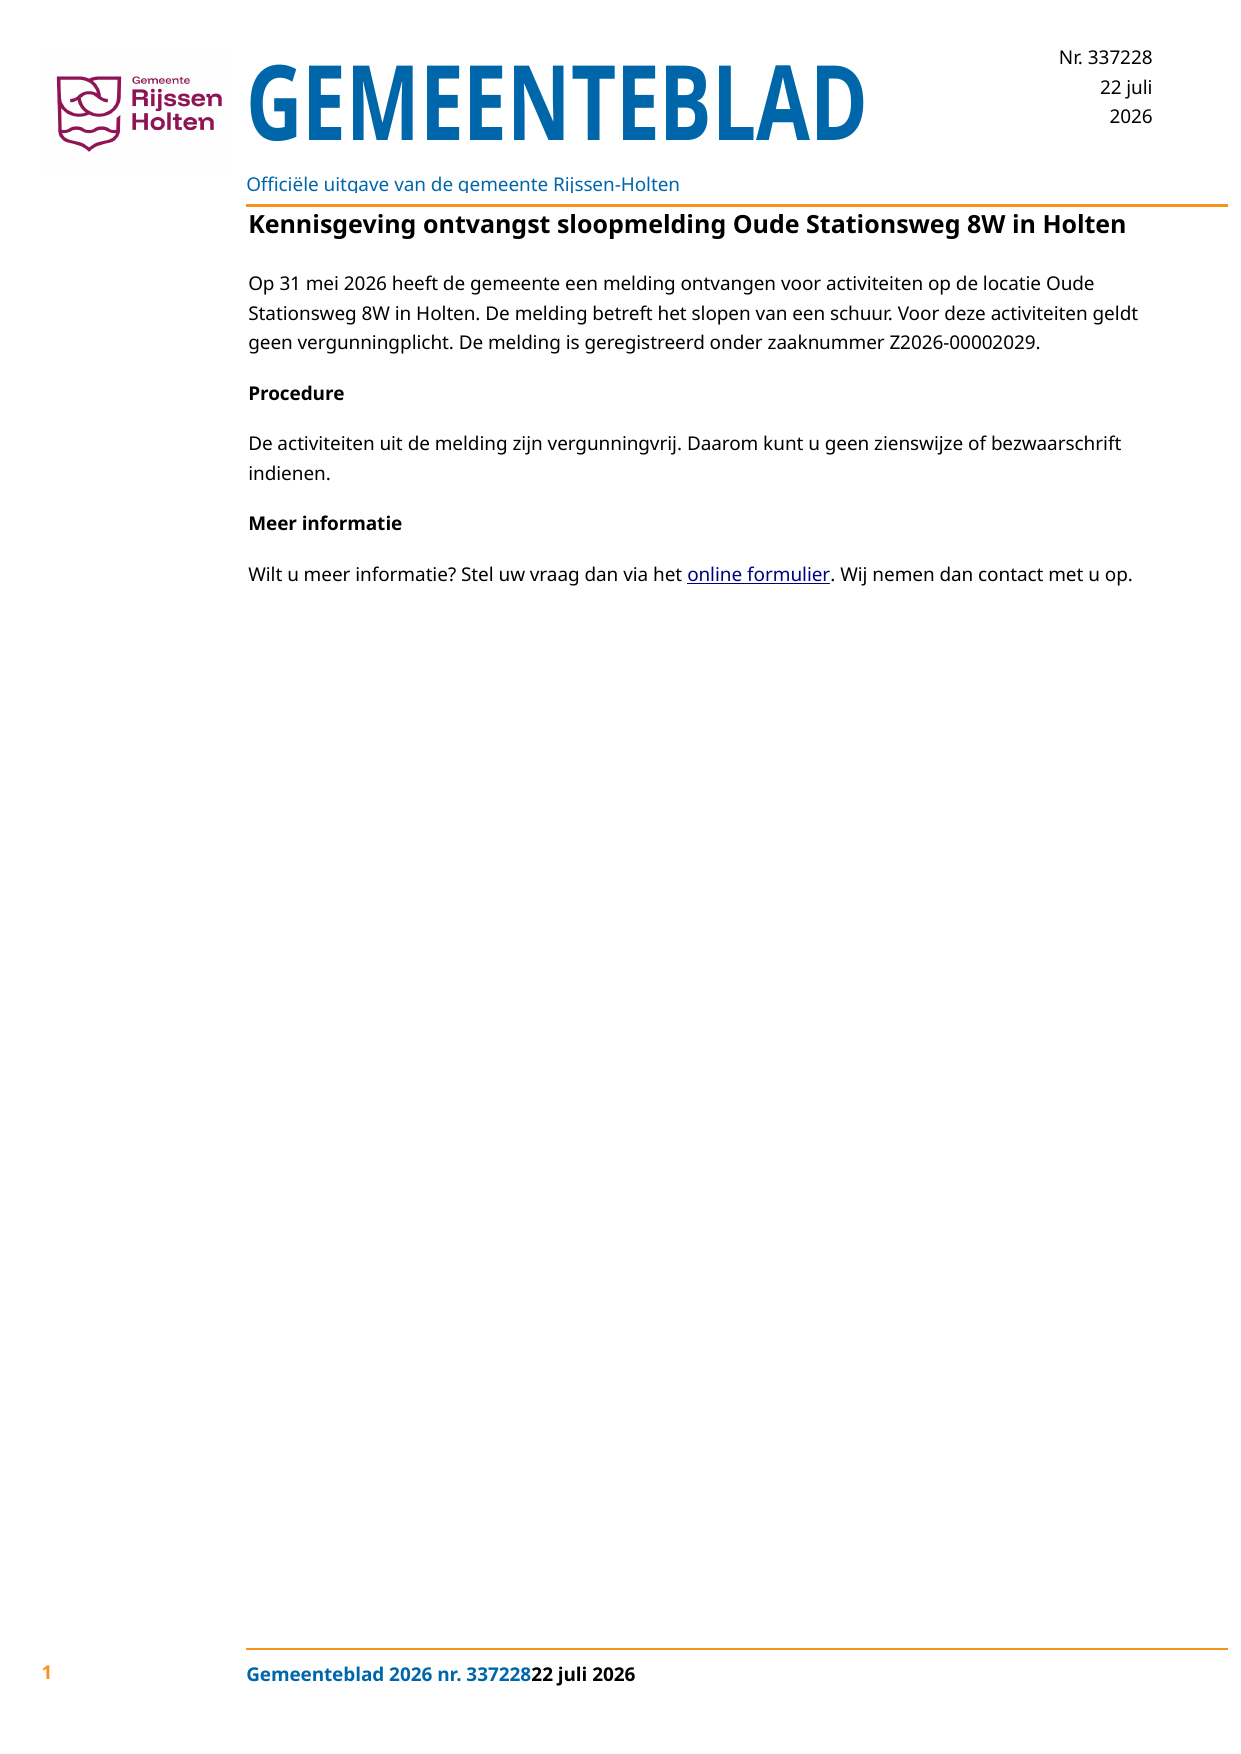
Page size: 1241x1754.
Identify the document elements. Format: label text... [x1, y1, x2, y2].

text Meer informatie [248, 510, 1152, 536]
text Kennisgeving ontvangst sloopmelding Oude Stationsweg 8W in Holten [248, 207, 1152, 241]
text Op 31 mei 2026 heeft de gemeente een melding ontvangen voor activiteiten op de locatie Oude Stationsweg 8W in Holten. De melding betreft het slopen van een schuur. Voor deze activiteiten geldt geen vergunningplicht. De melding is geregistreerd onder zaaknummer Z2026-00002029. [248, 270, 1152, 355]
text De activiteiten uit de melding zijn vergunningvrij. Daarom kunt u geen zienswijze of bezwaarschrift indienen. [248, 430, 1152, 486]
text Procedure [248, 380, 1152, 406]
text Wilt u meer informatie? Stel uw vraag dan via het online formulier. Wij nemen dan contact met u op. [248, 561, 1152, 586]
picture [41, 47, 231, 172]
